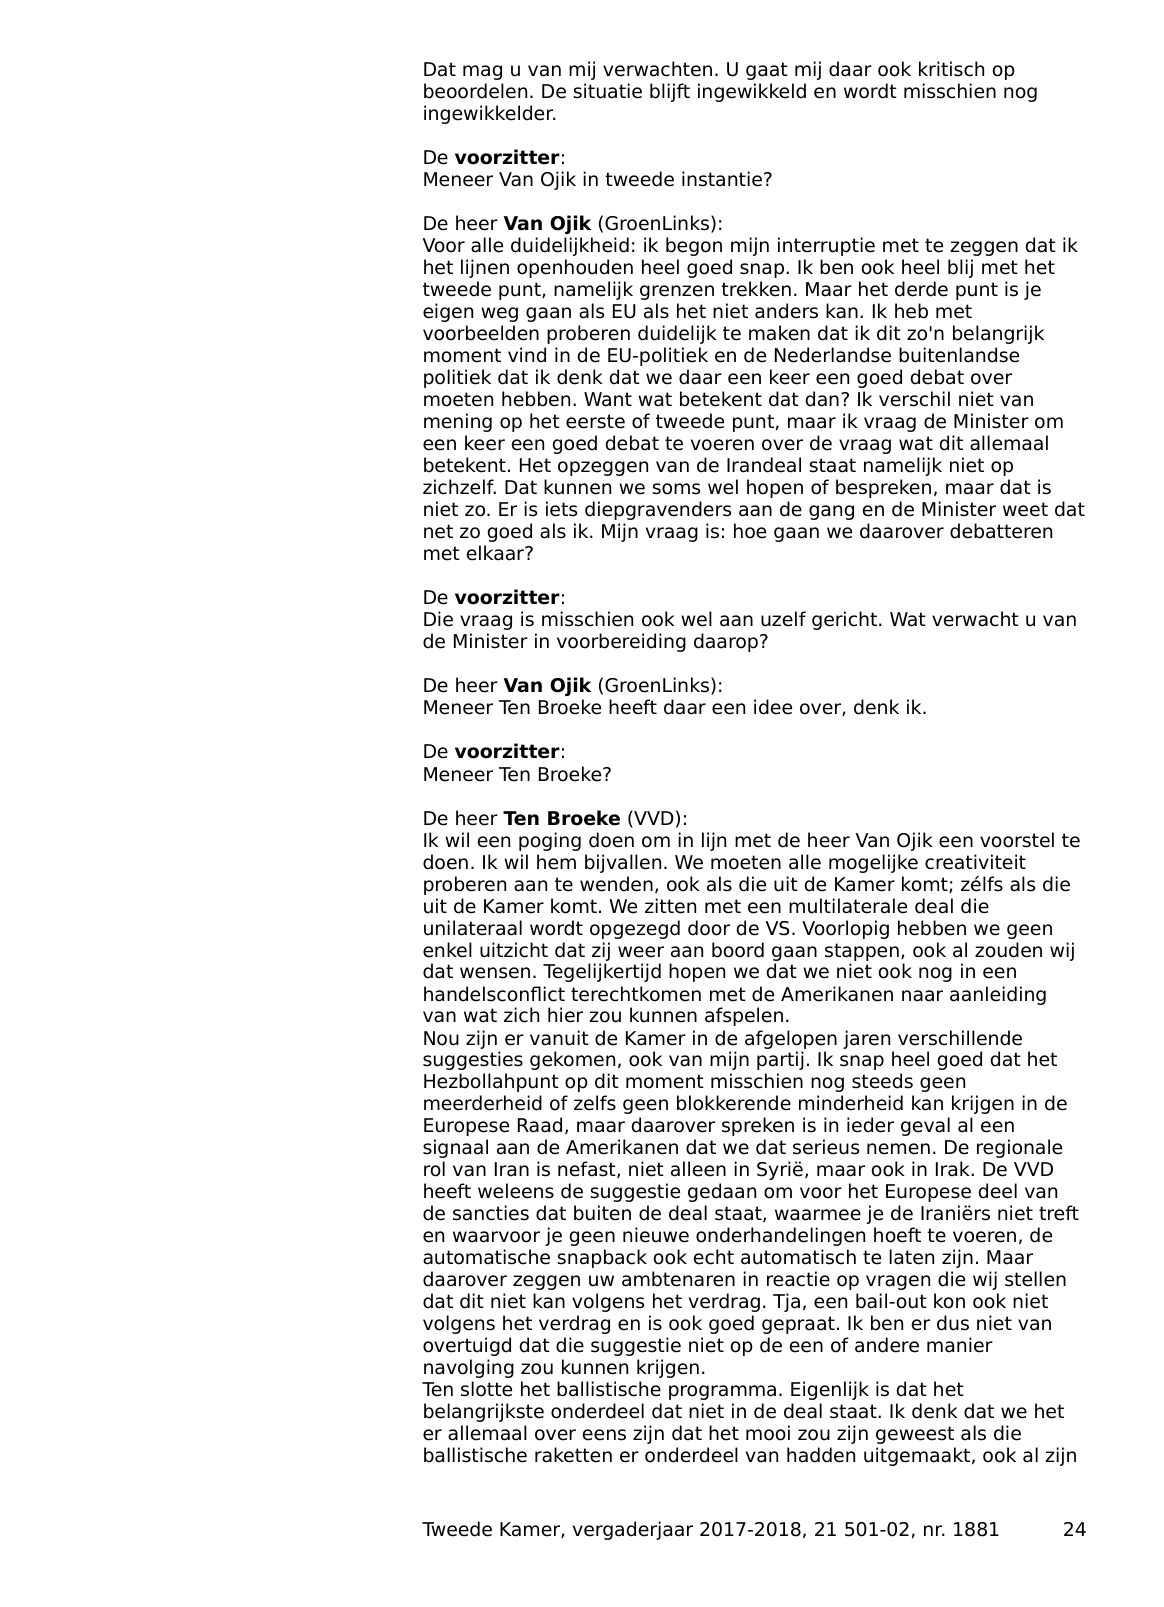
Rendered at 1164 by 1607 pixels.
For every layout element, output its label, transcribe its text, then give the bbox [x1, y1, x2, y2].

text De heer Van Ojik (GroenLinks): [422, 675, 1087, 697]
text De heer Van Ojik (GroenLinks): [422, 213, 1087, 235]
text Voor alle duidelijkheid: ik begon mijn interruptie met te zeggen dat ik het lijnen openhouden heel goed snap. Ik ben ook heel blij met het tweede punt, namelijk grenzen trekken. Maar het derde punt is je eigen weg gaan als EU als het niet anders kan. Ik heb met voorbeelden proberen duidelijk te maken dat ik dit zo'n belangrijk moment vind in de EU-politiek en de Nederlandse buitenlandse politiek dat ik denk dat we daar een keer een goed debat over moeten hebben. Want wat betekent dat dan? Ik verschil niet van mening op het eerste of tweede punt, maar ik vraag de Minister om een keer een goed debat te voeren over de vraag wat dit allemaal betekent. Het opzeggen van de Irandeal staat namelijk niet op zichzelf. Dat kunnen we soms wel hopen of bespreken, maar dat is niet zo. Er is iets diepgravenders aan de gang en de Minister weet dat net zo goed als ik. Mijn vraag is: hoe gaan we daarover debatteren met elkaar? [422, 235, 1087, 565]
text Nou zijn er vanuit de Kamer in de afgelopen jaren verschillende suggesties gekomen, ook van mijn partij. Ik snap heel goed dat het Hezbollahpunt op dit moment misschien nog steeds geen meerderheid of zelfs geen blokkerende minderheid kan krijgen in de Europese Raad, maar daarover spreken is in ieder geval al een signaal aan de Amerikanen dat we dat serieus nemen. De regionale rol van Iran is nefast, niet alleen in Syrië, maar ook in Irak. De VVD heeft weleens de suggestie gedaan om voor het Europese deel van de sancties dat buiten de deal staat, waarmee je de Iraniërs niet treft en waarvoor je geen nieuwe onderhandelingen hoeft te voeren, de automatische snapback ook echt automatisch te laten zijn. Maar daarover zeggen uw ambtenaren in reactie op vragen die wij stellen dat dit niet kan volgens het verdrag. Tja, een bail-out kon ook niet volgens het verdrag en is ook goed gepraat. Ik ben er dus niet van overtuigd dat die suggestie niet op de een of andere manier navolging zou kunnen krijgen. [422, 1027, 1087, 1379]
text De voorzitter: [422, 741, 1087, 763]
text Die vraag is misschien ook wel aan uzelf gericht. Wat verwacht u van de Minister in voorbereiding daarop? [422, 609, 1087, 653]
text Meneer Ten Broeke heeft daar een idee over, denk ik. [422, 697, 1087, 719]
text De heer Ten Broeke (VVD): [422, 808, 1087, 829]
text Meneer Ten Broeke? [422, 763, 1087, 785]
text Ik wil een poging doen om in lijn met de heer Van Ojik een voorstel te doen. Ik wil hem bijvallen. We moeten alle mogelijke creativiteit proberen aan te wenden, ook als die uit de Kamer komt; zélfs als die uit de Kamer komt. We zitten met een multilaterale deal die unilateraal wordt opgezegd door de VS. Voorlopig hebben we geen enkel uitzicht dat zij weer aan boord gaan stappen, ook al zouden wij dat wensen. Tegelijkertijd hopen we dat we niet ook nog in een handelsconflict terechtkomen met de Amerikanen naar aanleiding van wat zich hier zou kunnen afspelen. [422, 829, 1087, 1027]
text De voorzitter: [422, 587, 1087, 609]
text Dat mag u van mij verwachten. U gaat mij daar ook kritisch op beoordelen. De situatie blijft ingewikkeld en wordt misschien nog ingewikkelder. [422, 59, 1087, 125]
text De voorzitter: [422, 147, 1087, 169]
text Ten slotte het ballistische programma. Eigenlijk is dat het belangrijkste onderdeel dat niet in de deal staat. Ik denk dat we het er allemaal over eens zijn dat het mooi zou zijn geweest als die ballistische raketten er onderdeel van hadden uitgemaakt, ook al zijn [422, 1379, 1087, 1467]
text Meneer Van Ojik in tweede instantie? [422, 169, 1087, 191]
